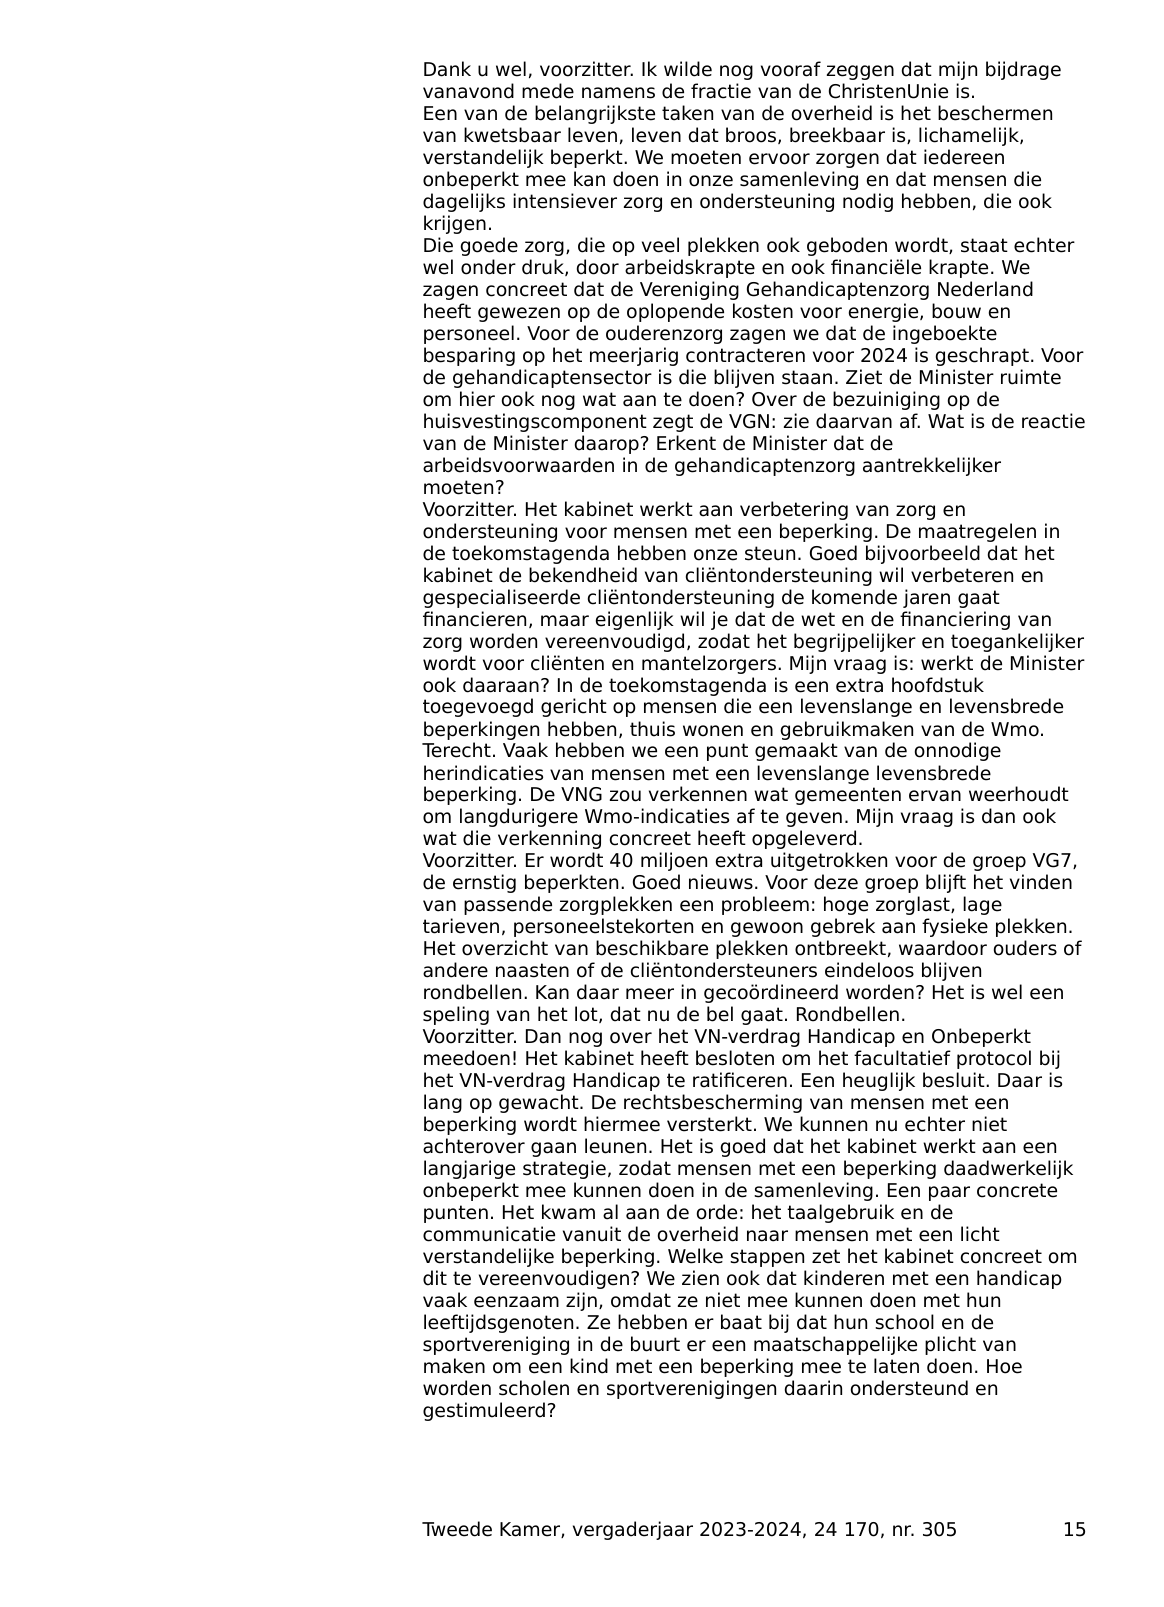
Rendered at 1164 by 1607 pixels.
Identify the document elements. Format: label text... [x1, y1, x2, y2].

text Dank u wel, voorzitter. Ik wilde nog vooraf zeggen dat mijn bijdrage vanavond mede namens de fractie van de ChristenUnie is. [422, 59, 1087, 103]
text Een van de belangrijkste taken van de overheid is het beschermen van kwetsbaar leven, leven dat broos, breekbaar is, lichamelijk, verstandelijk beperkt. We moeten ervoor zorgen dat iedereen onbeperkt mee kan doen in onze samenleving en dat mensen die dagelijks intensiever zorg en ondersteuning nodig hebben, die ook krijgen. [422, 103, 1087, 235]
text Die goede zorg, die op veel plekken ook geboden wordt, staat echter wel onder druk, door arbeidskrapte en ook financiële krapte. We zagen concreet dat de Vereniging Gehandicaptenzorg Nederland heeft gewezen op de oplopende kosten voor energie, bouw en personeel. Voor de ouderenzorg zagen we dat de ingeboekte besparing op het meerjarig contracteren voor 2024 is geschrapt. Voor de gehandicaptensector is die blijven staan. Ziet de Minister ruimte om hier ook nog wat aan te doen? Over de bezuiniging op de huisvestingscomponent zegt de VGN: zie daarvan af. Wat is de reactie van de Minister daarop? Erkent de Minister dat de arbeidsvoorwaarden in de gehandicaptenzorg aantrekkelijker moeten? [422, 235, 1087, 499]
text Voorzitter. Dan nog over het VN-verdrag Handicap en Onbeperkt meedoen! Het kabinet heeft besloten om het facultatief protocol bij het VN-verdrag Handicap te ratificeren. Een heuglijk besluit. Daar is lang op gewacht. De rechtsbescherming van mensen met een beperking wordt hiermee versterkt. We kunnen nu echter niet achterover gaan leunen. Het is goed dat het kabinet werkt aan een langjarige strategie, zodat mensen met een beperking daadwerkelijk onbeperkt mee kunnen doen in de samenleving. Een paar concrete punten. Het kwam al aan de orde: het taalgebruik en de communicatie vanuit de overheid naar mensen met een licht verstandelijke beperking. Welke stappen zet het kabinet concreet om dit te vereenvoudigen? We zien ook dat kinderen met een handicap vaak eenzaam zijn, omdat ze niet mee kunnen doen met hun leeftijdsgenoten. Ze hebben er baat bij dat hun school en de sportvereniging in de buurt er een maatschappelijke plicht van maken om een kind met een beperking mee te laten doen. Hoe worden scholen en sportverenigingen daarin ondersteund en gestimuleerd? [422, 1026, 1087, 1422]
text Voorzitter. Het kabinet werkt aan verbetering van zorg en ondersteuning voor mensen met een beperking. De maatregelen in de toekomstagenda hebben onze steun. Goed bijvoorbeeld dat het kabinet de bekendheid van cliëntondersteuning wil verbeteren en gespecialiseerde cliëntondersteuning de komende jaren gaat financieren, maar eigenlijk wil je dat de wet en de financiering van zorg worden vereenvoudigd, zodat het begrijpelijker en toegankelijker wordt voor cliënten en mantelzorgers. Mijn vraag is: werkt de Minister ook daaraan? In de toekomstagenda is een extra hoofdstuk toegevoegd gericht op mensen die een levenslange en levensbrede beperkingen hebben, thuis wonen en gebruikmaken van de Wmo. Terecht. Vaak hebben we een punt gemaakt van de onnodige herindicaties van mensen met een levenslange levensbrede beperking. De VNG zou verkennen wat gemeenten ervan weerhoudt om langdurigere Wmo-indicaties af te geven. Mijn vraag is dan ook wat die verkenning concreet heeft opgeleverd. [422, 499, 1087, 850]
text Voorzitter. Er wordt 40 miljoen extra uitgetrokken voor de groep VG7, de ernstig beperkten. Goed nieuws. Voor deze groep blijft het vinden van passende zorgplekken een probleem: hoge zorglast, lage tarieven, personeelstekorten en gewoon gebrek aan fysieke plekken. Het overzicht van beschikbare plekken ontbreekt, waardoor ouders of andere naasten of de cliëntondersteuners eindeloos blijven rondbellen. Kan daar meer in gecoördineerd worden? Het is wel een speling van het lot, dat nu de bel gaat. Rondbellen. [422, 850, 1087, 1026]
